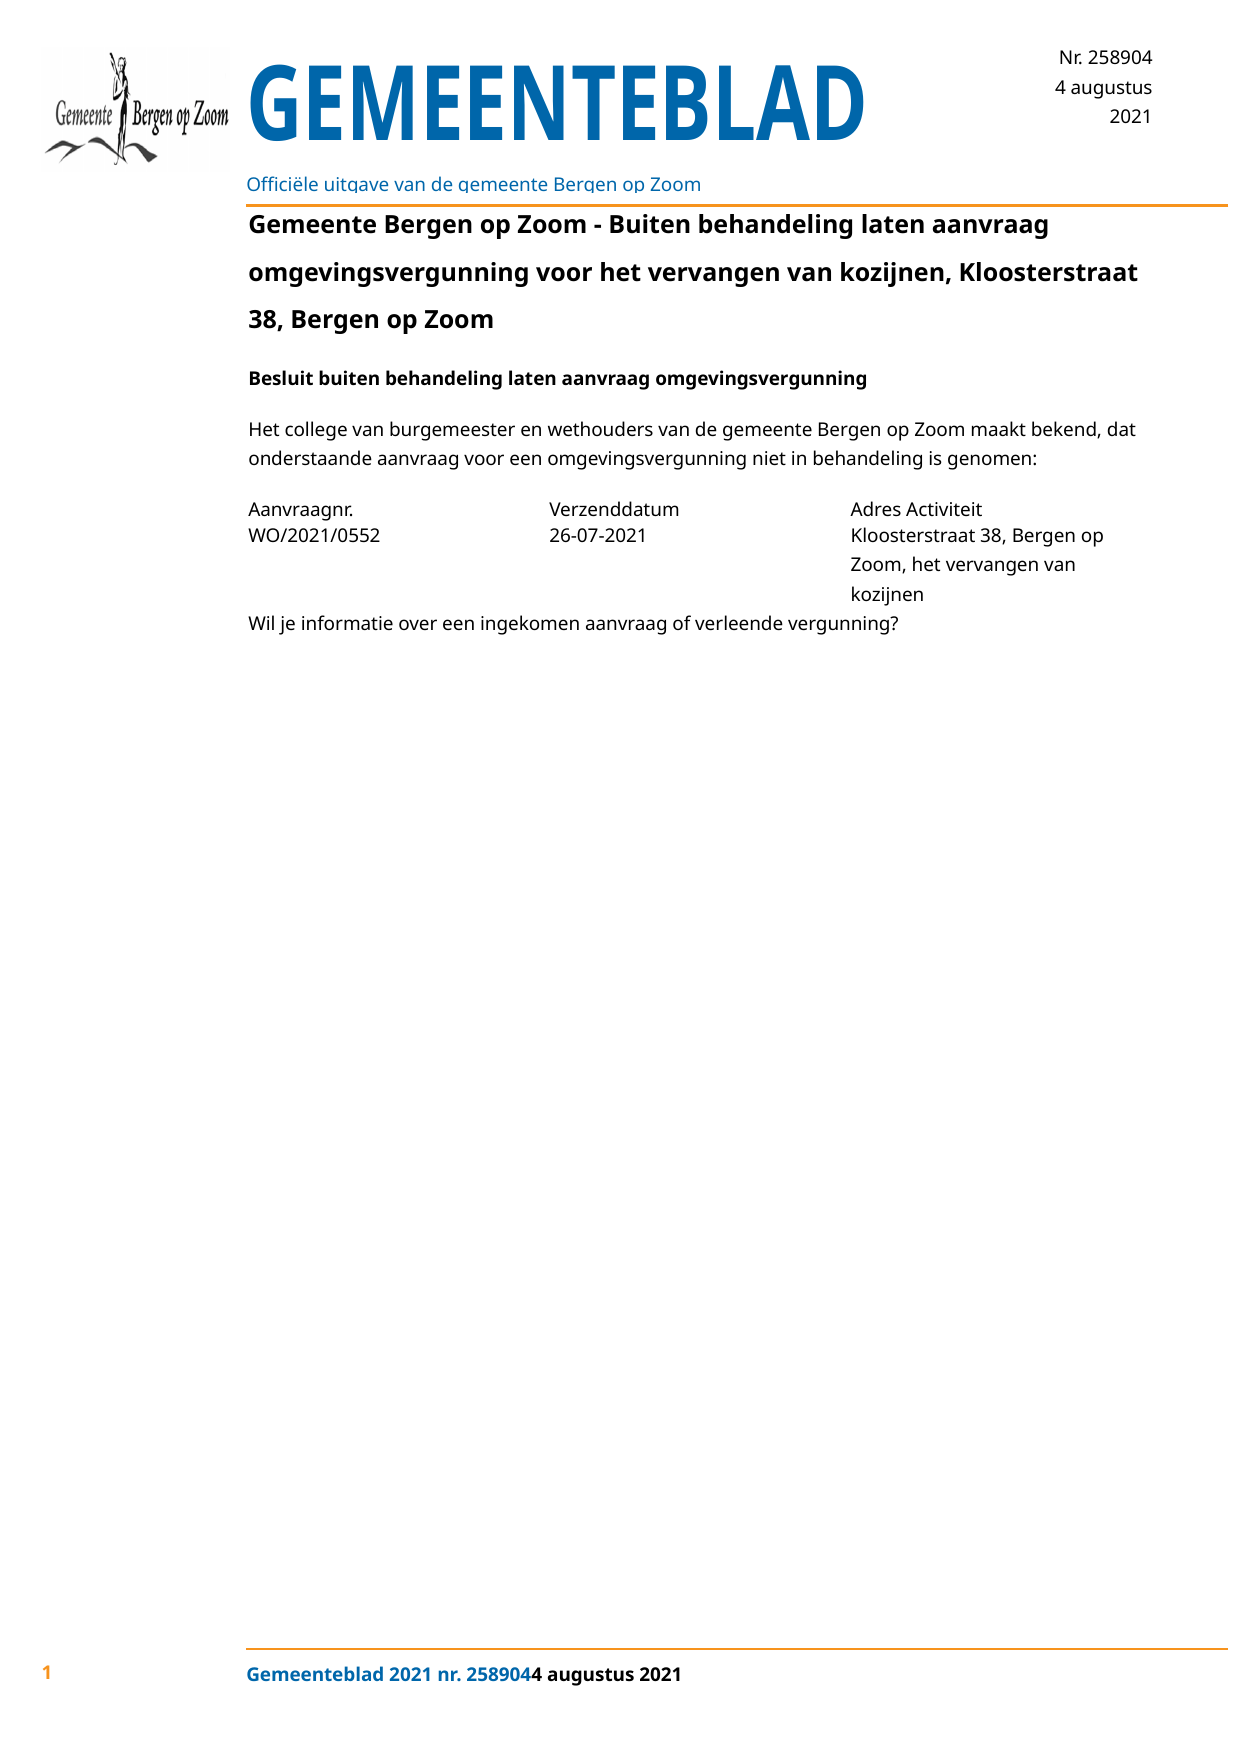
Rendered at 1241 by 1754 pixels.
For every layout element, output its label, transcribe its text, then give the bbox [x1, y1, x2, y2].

text Het college van burgemeester en wethouders van de gemeente Bergen op Zoom maakt bekend, dat onderstaande aanvraag voor een omgevingsvergunning niet in behandeling is genomen: [248, 416, 1152, 471]
picture [41, 47, 231, 172]
text Gemeente Bergen op Zoom - Buiten behandeling laten aanvraag omgevingsvergunning voor het vervangen van kozijnen, Kloosterstraat 38, Bergen op Zoom [248, 207, 1152, 336]
table_cell WO/2021/0552 [248, 522, 549, 607]
table_header Adres Activiteit [850, 496, 1152, 522]
text Besluit buiten behandeling laten aanvraag omgevingsvergunning [248, 366, 1152, 391]
table_header Verzenddatum [549, 496, 850, 522]
table_header Aanvraagnr. [248, 496, 549, 522]
table_cell Kloosterstraat 38, Bergen op Zoom, het vervangen van kozijnen [850, 522, 1152, 607]
text Wil je informatie over een ingekomen aanvraag of verleende vergunning? [248, 610, 1152, 636]
table_cell 26-07-2021 [549, 522, 850, 607]
